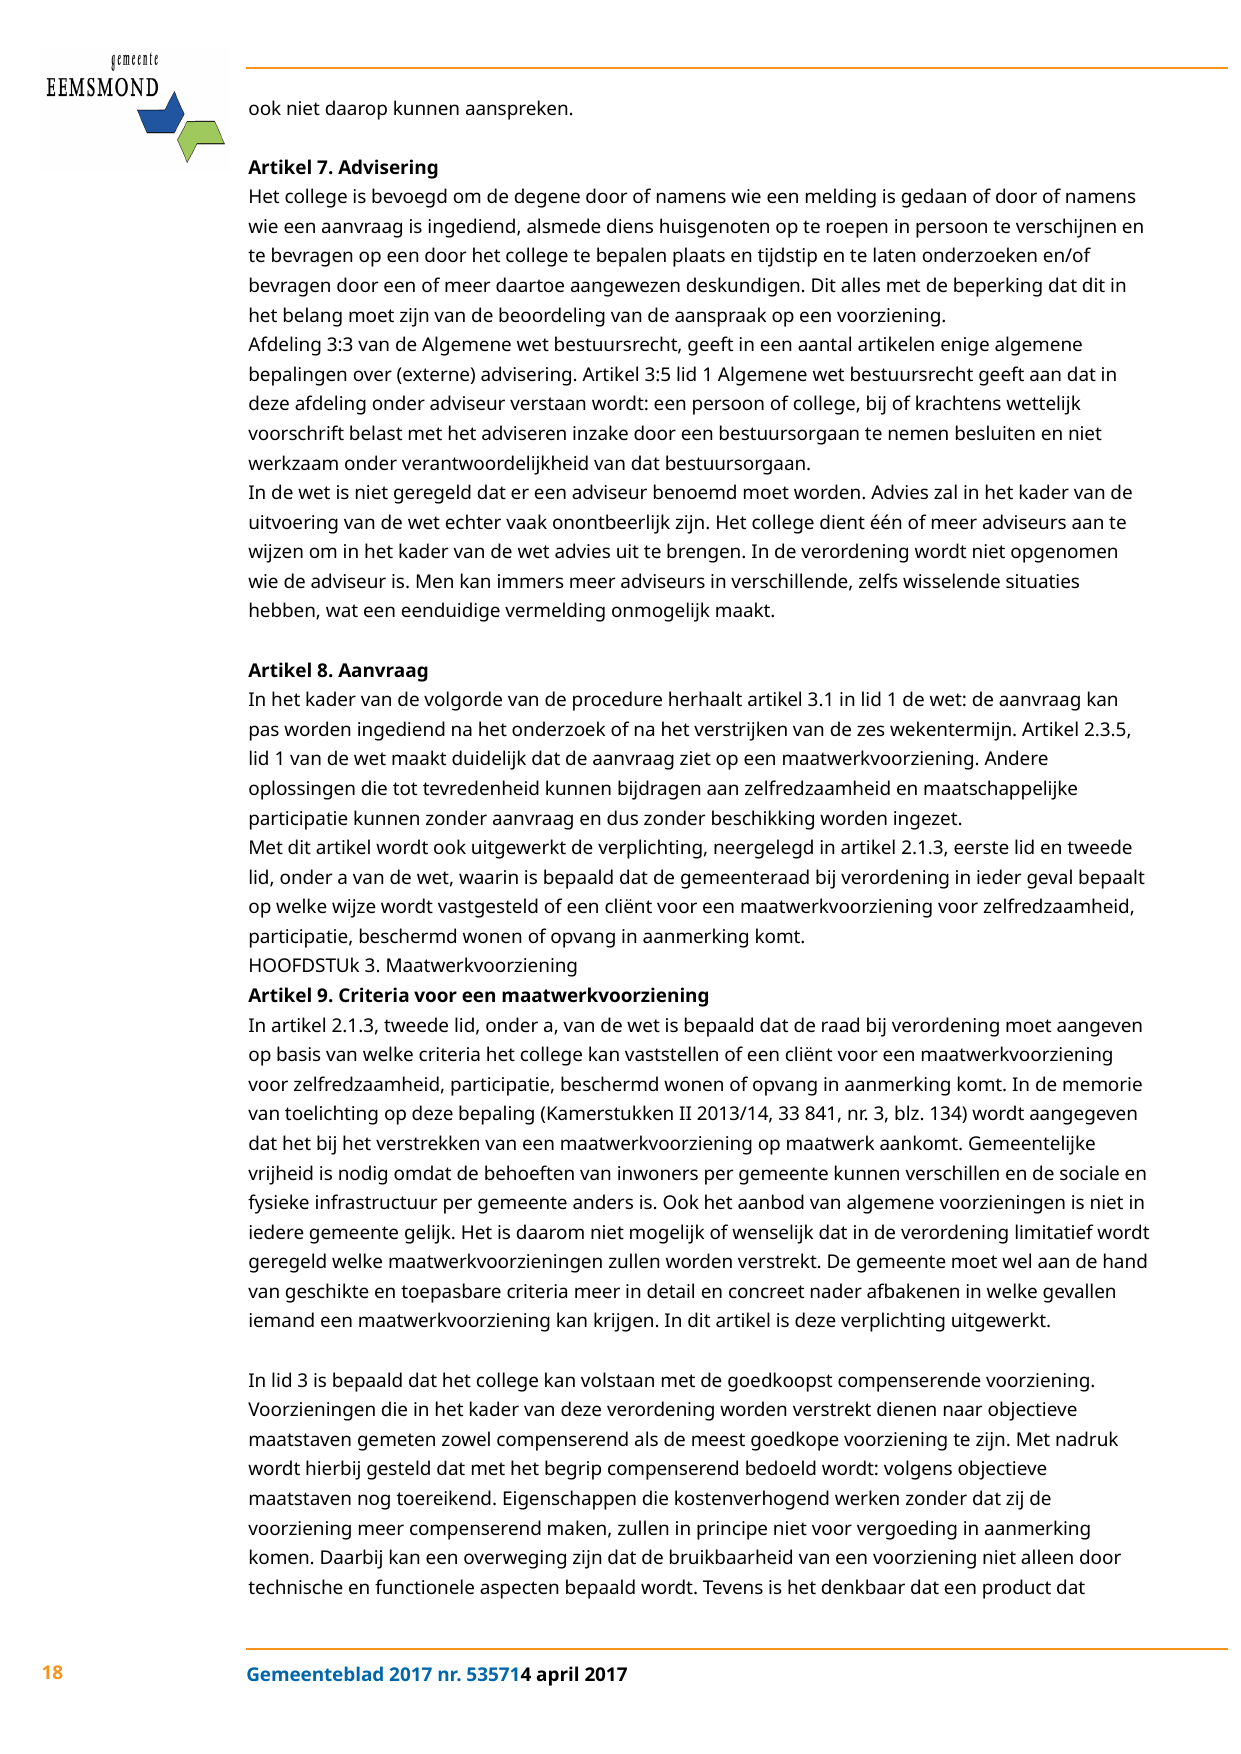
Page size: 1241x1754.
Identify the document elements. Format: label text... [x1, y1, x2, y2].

text Afdeling 3:3 van de Algemene wet bestuursrecht, geeft in een aantal artikelen enige algemene bepalingen over (externe) advisering. Artikel 3:5 lid 1 Algemene wet bestuursrecht geeft aan dat in deze afdeling onder adviseur verstaan wordt: een persoon of college, bij of krachtens wettelijk voorschrift belast met het adviseren inzake door een bestuursorgaan te nemen besluiten en niet werkzaam onder verantwoordelijkheid van dat bestuursorgaan. [248, 331, 1152, 476]
text In artikel 2.1.3, tweede lid, onder a, van de wet is bepaald dat de raad bij verordening moet aangeven op basis van welke criteria het college kan vaststellen of een cliënt voor een maatwerkvoorziening voor zelfredzaamheid, participatie, beschermd wonen of opvang in aanmerking komt. In de memorie van toelichting op deze bepaling (Kamerstukken II 2013/14, 33 841, nr. 3, blz. 134) wordt aangegeven dat het bij het verstrekken van een maatwerkvoorziening op maatwerk aankomt. Gemeentelijke vrijheid is nodig omdat de behoeften van inwoners per gemeente kunnen verschillen en de sociale en fysieke infrastructuur per gemeente anders is. Ook het aanbod van algemene voorzieningen is niet in iedere gemeente gelijk. Het is daarom niet mogelijk of wenselijk dat in de verordening limitatief wordt geregeld welke maatwerkvoorzieningen zullen worden verstrekt. De gemeente moet wel aan de hand van geschikte en toepasbare criteria meer in detail en concreet nader afbakenen in welke gevallen iemand een maatwerkvoorziening kan krijgen. In dit artikel is deze verplichting uitgewerkt. [248, 1012, 1152, 1333]
text Het college is bevoegd om de degene door of namens wie een melding is gedaan of door of namens wie een aanvraag is ingediend, alsmede diens huisgenoten op te roepen in persoon te verschijnen en te bevragen op een door het college te bepalen plaats en tijdstip en te laten onderzoeken en/of bevragen door een of meer daartoe aangewezen deskundigen. Dit alles met de beperking dat dit in het belang moet zijn van de beoordeling van de aanspraak op een voorziening. [248, 183, 1152, 328]
text HOOFDSTUk 3. Maatwerkvoorziening [248, 953, 1152, 978]
text Met dit artikel wordt ook uitgewerkt de verplichting, neergelegd in artikel 2.1.3, eerste lid en tweede lid, onder a van de wet, waarin is bepaald dat de gemeenteraad bij verordening in ieder geval bepaalt op welke wijze wordt vastgesteld of een cliënt voor een maatwerkvoorziening voor zelfredzaamheid, participatie, beschermd wonen of opvang in aanmerking komt. [248, 834, 1152, 949]
text ook niet daarop kunnen aanspreken. [248, 95, 1152, 121]
picture [41, 47, 231, 172]
text Artikel 7. Advisering [248, 154, 1152, 180]
text In lid 3 is bepaald dat het college kan volstaan met de goedkoopst compenserende voorziening. Voorzieningen die in het kader van deze verordening worden verstrekt dienen naar objectieve maatstaven gemeten zowel compenserend als de meest goedkope voorziening te zijn. Met nadruk wordt hierbij gesteld dat met het begrip compenserend bedoeld wordt: volgens objectieve maatstaven nog toereikend. Eigenschappen die kostenverhogend werken zonder dat zij de voorziening meer compenserend maken, zullen in principe niet voor vergoeding in aanmerking komen. Daarbij kan een overweging zijn dat de bruikbaarheid van een voorziening niet alleen door technische en functionele aspecten bepaald wordt. Tevens is het denkbaar dat een product dat [248, 1367, 1152, 1600]
text Artikel 8. Aanvraag [248, 657, 1152, 683]
text In de wet is niet geregeld dat er een adviseur benoemd moet worden. Advies zal in het kader van de uitvoering van de wet echter vaak onontbeerlijk zijn. Het college dient één of meer adviseurs aan te wijzen om in het kader van de wet advies uit te brengen. In de verordening wordt niet opgenomen wie de adviseur is. Men kan immers meer adviseurs in verschillende, zelfs wisselende situaties hebben, wat een eenduidige vermelding onmogelijk maakt. [248, 479, 1152, 623]
text Artikel 9. Criteria voor een maatwerkvoorziening [248, 982, 1152, 1008]
text In het kader van de volgorde van de procedure herhaalt artikel 3.1 in lid 1 de wet: de aanvraag kan pas worden ingediend na het onderzoek of na het verstrijken van de zes wekentermijn. Artikel 2.3.5, lid 1 van de wet maakt duidelijk dat de aanvraag ziet op een maatwerkvoorziening. Andere oplossingen die tot tevredenheid kunnen bijdragen aan zelfredzaamheid en maatschappelijke participatie kunnen zonder aanvraag en dus zonder beschikking worden ingezet. [248, 686, 1152, 831]
